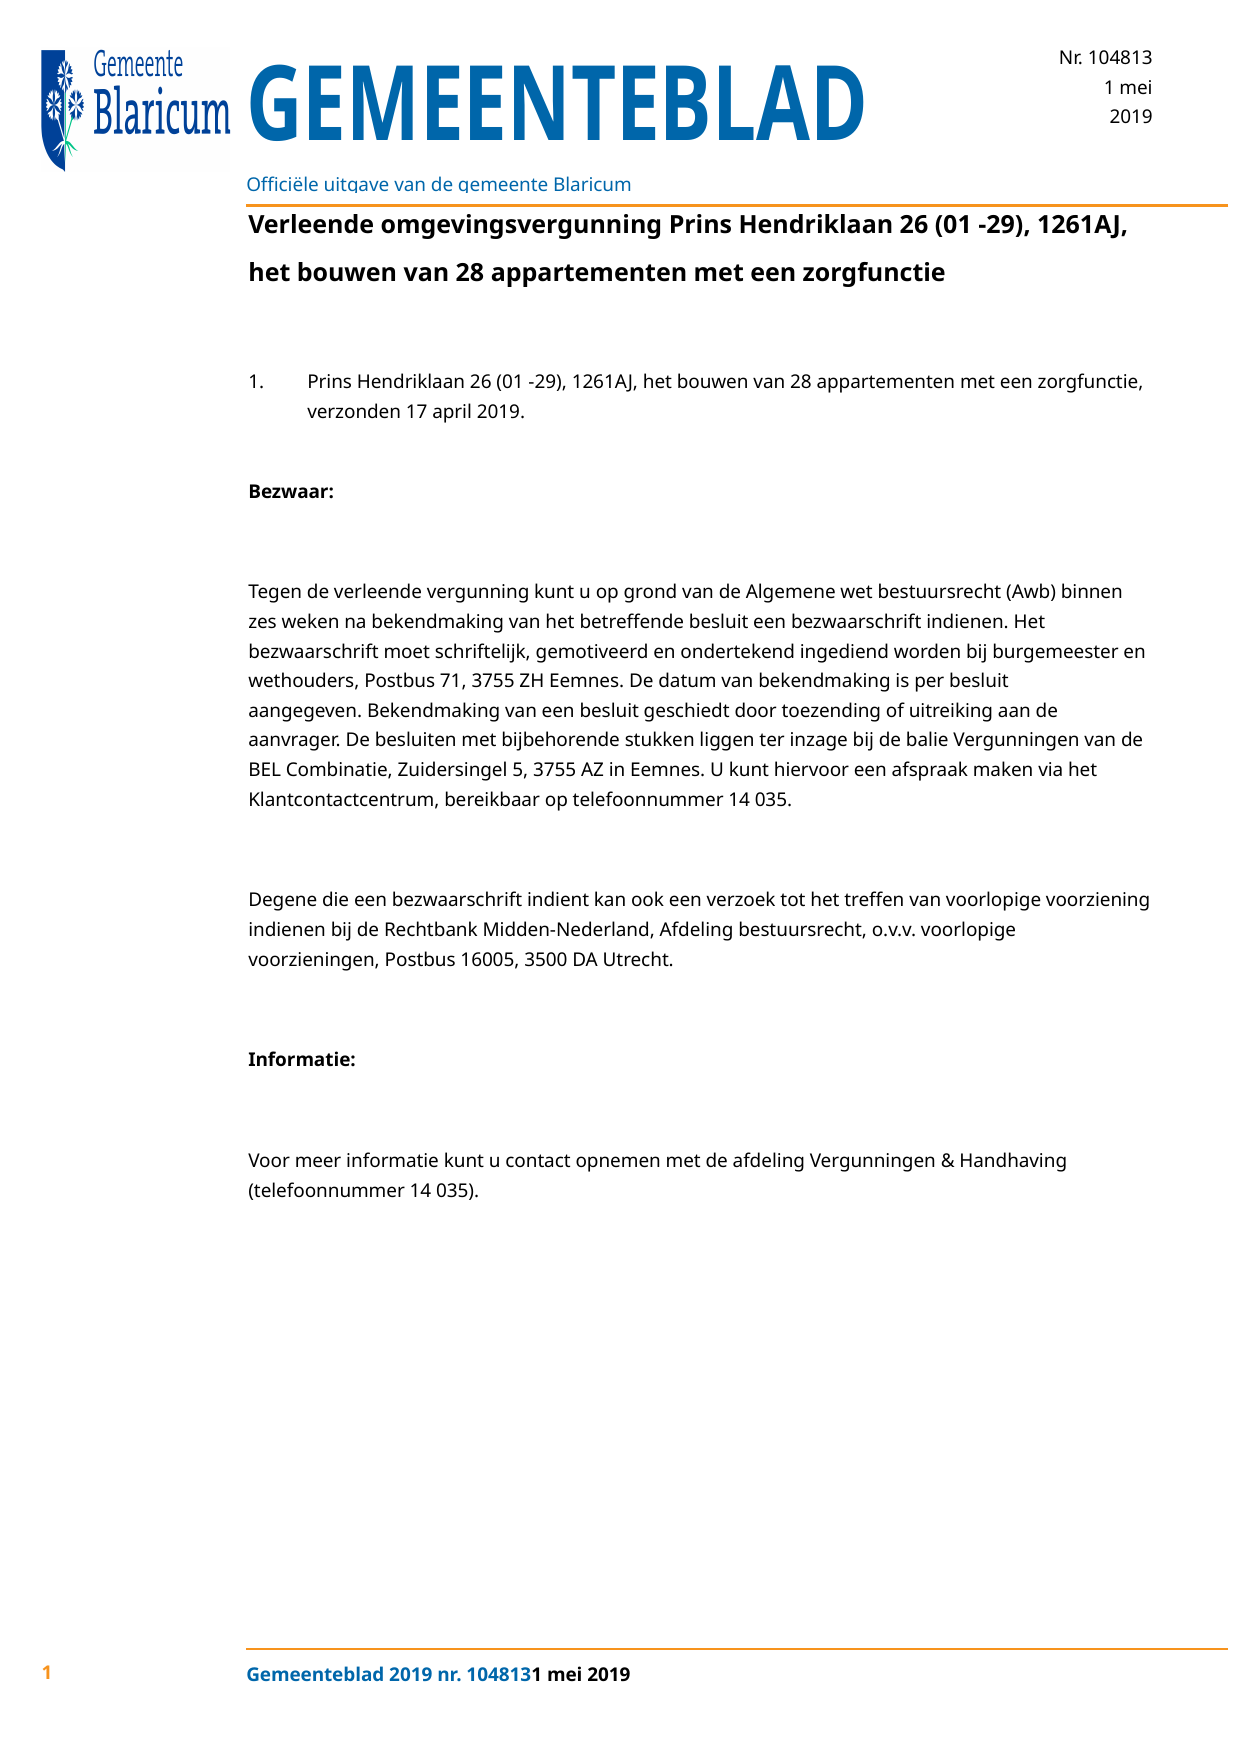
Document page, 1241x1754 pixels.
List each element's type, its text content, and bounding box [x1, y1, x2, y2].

text Tegen de verleende vergunning kunt u op grond van de Algemene wet bestuursrecht (Awb) binnen zes weken na bekendmaking van het betreffende besluit een bezwaarschrift indienen. Het bezwaarschrift moet schriftelijk, gemotiveerd en ondertekend ingediend worden bij burgemeester en wethouders, Postbus 71, 3755 ZH Eemnes. De datum van bekendmaking is per besluit aangegeven. Bekendmaking van een besluit geschiedt door toezending of uitreiking aan de aanvrager. De besluiten met bijbehorende stukken liggen ter inzage bij de balie Vergunningen van de BEL Combinatie, Zuidersingel 5, 3755 AZ in Eemnes. U kunt hiervoor een afspraak maken via het Klantcontactcentrum, bereikbaar op telefoonnummer 14 035. [248, 579, 1152, 812]
picture [41, 47, 231, 172]
text Verleende omgevingsvergunning Prins Hendriklaan 26 (01 -29), 1261AJ, het bouwen van 28 appartementen met een zorgfunctie [248, 207, 1152, 288]
text Voor meer informatie kunt u contact opnemen met de afdeling Vergunningen & Handhaving (telefoonnummer 14 035). [248, 1147, 1152, 1203]
text Bezwaar: [248, 478, 1152, 504]
list Prins Hendriklaan 26 (01 -29), 1261AJ, het bouwen van 28 appartementen met een zorgfunctie, verzonden 17 april 2019. [248, 368, 1152, 424]
text Informatie: [248, 1047, 1152, 1072]
text Degene die een bezwaarschrift indient kan ook een verzoek tot het treffen van voorlopige voorziening indienen bij de Rechtbank Midden-Nederland, Afdeling bestuursrecht, o.v.v. voorlopige voorzieningen, Postbus 16005, 3500 DA Utrecht. [248, 887, 1152, 972]
